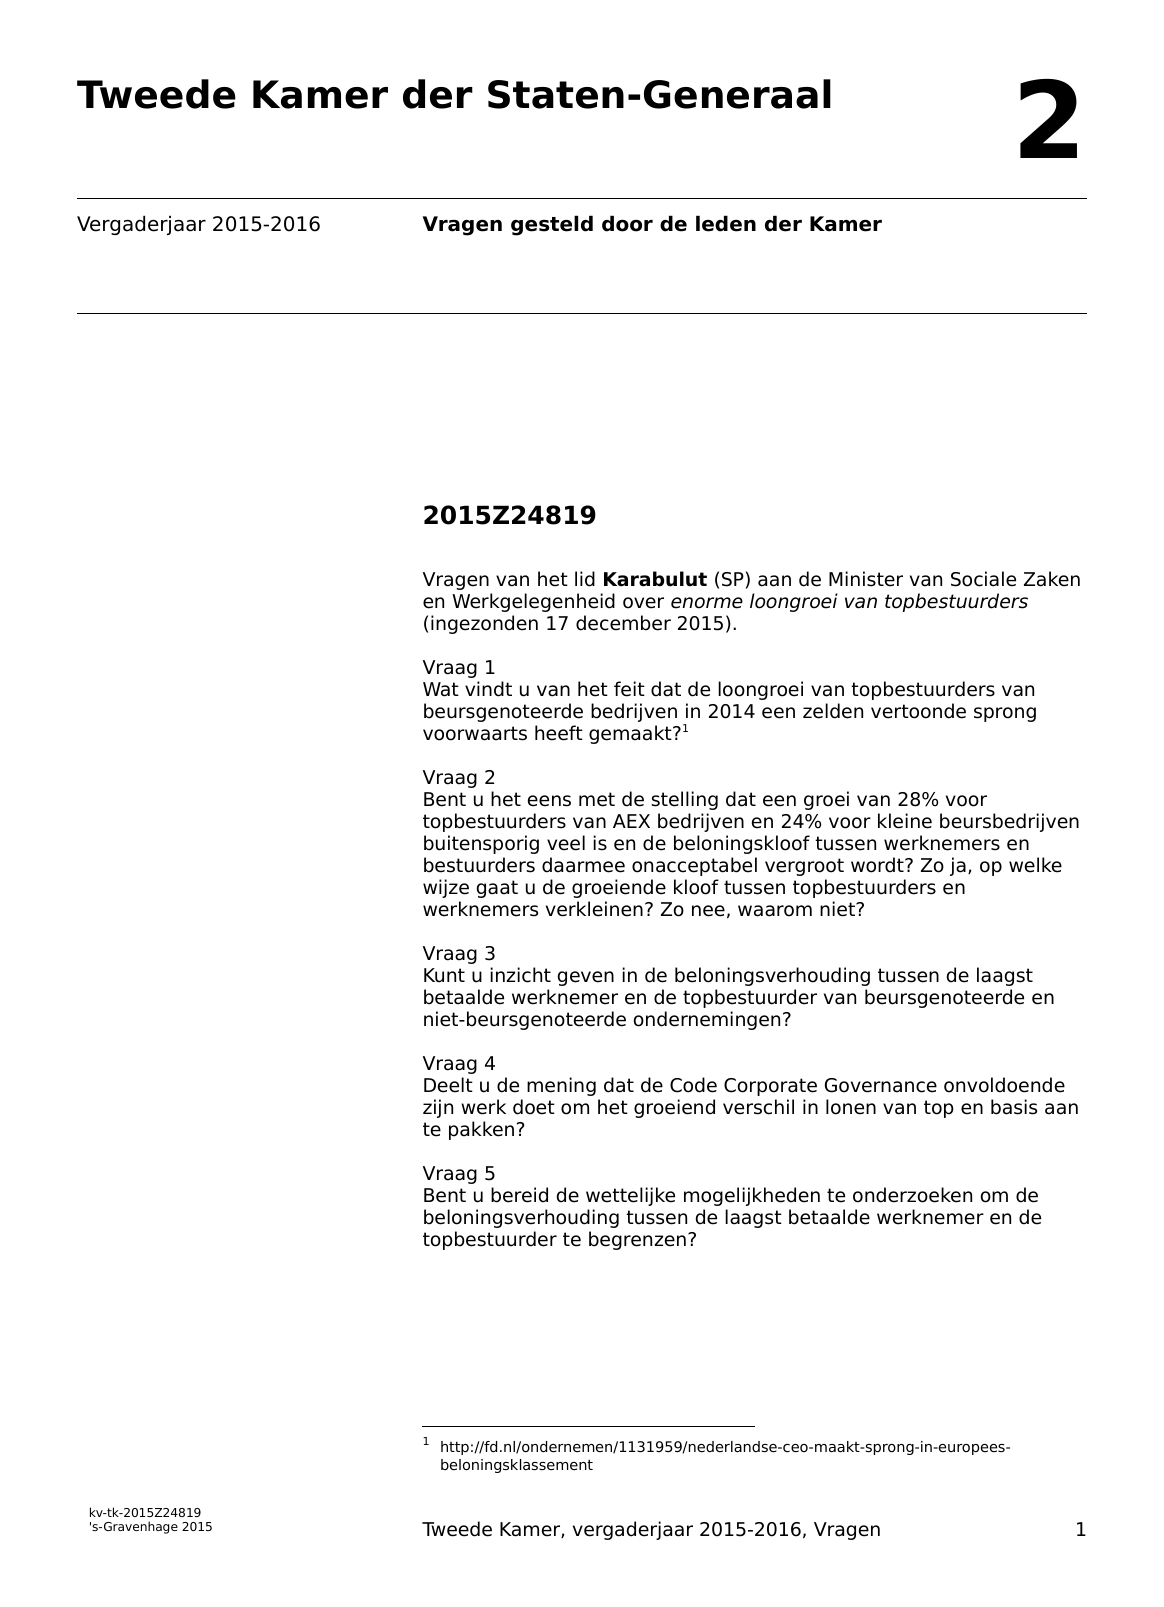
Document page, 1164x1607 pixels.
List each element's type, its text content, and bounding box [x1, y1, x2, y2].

text 2015Z24819 [422, 501, 1087, 531]
table_cell Vragen gesteld door de leden der Kamer [422, 199, 1087, 313]
text Bent u bereid de wettelijke mogelijkheden te onderzoeken om de beloningsverhouding tussen de laagst betaalde werknemer en de topbestuurder te begrenzen? [422, 1185, 1087, 1251]
text Deelt u de mening dat de Code Corporate Governance onvoldoende zijn werk doet om het groeiend verschil in lonen van top en basis aan te pakken? [422, 1075, 1087, 1141]
text Vragen van het lid Karabulut (SP) aan de Minister van Sociale Zaken en Werkgelegenheid over enorme loongroei van topbestuurders (ingezonden 17 december 2015). [422, 569, 1087, 635]
text http://fd.nl/ondernemen/1131959/nederlandse-ceo-maakt-sprong-in-europees-beloningsklassement [422, 1435, 1087, 1474]
table_header Tweede Kamer der Staten-Generaal [77, 59, 886, 198]
text Vraag 2 [422, 767, 1087, 789]
text Vraag 4 [422, 1053, 1087, 1075]
table_cell Vergaderjaar 2015-2016 [77, 199, 422, 313]
text Vraag 3 [422, 943, 1087, 965]
text 's-Gravenhage 2015 [88, 1520, 323, 1534]
text Kunt u inzicht geven in de beloningsverhouding tussen de laagst betaalde werknemer en de topbestuurder van beursgenoteerde en niet-beursgenoteerde ondernemingen? [422, 965, 1087, 1031]
text Bent u het eens met de stelling dat een groei van 28% voor topbestuurders van AEX bedrijven en 24% voor kleine beursbedrijven buitensporig veel is en de beloningskloof tussen werknemers en bestuurders daarmee onacceptabel vergroot wordt? Zo ja, op welke wijze gaat u de groeiende kloof tussen topbestuurders en werknemers verkleinen? Zo nee, waarom niet? [422, 789, 1087, 921]
text kv-tk-2015Z24819 [88, 1506, 323, 1520]
text Vraag 5 [422, 1163, 1087, 1185]
table_header 2 [886, 59, 1087, 198]
text Wat vindt u van het feit dat de loongroei van topbestuurders van beursgenoteerde bedrijven in 2014 een zelden vertoonde sprong voorwaarts heeft gemaakt? [422, 679, 1087, 745]
text Vraag 1 [422, 657, 1087, 679]
